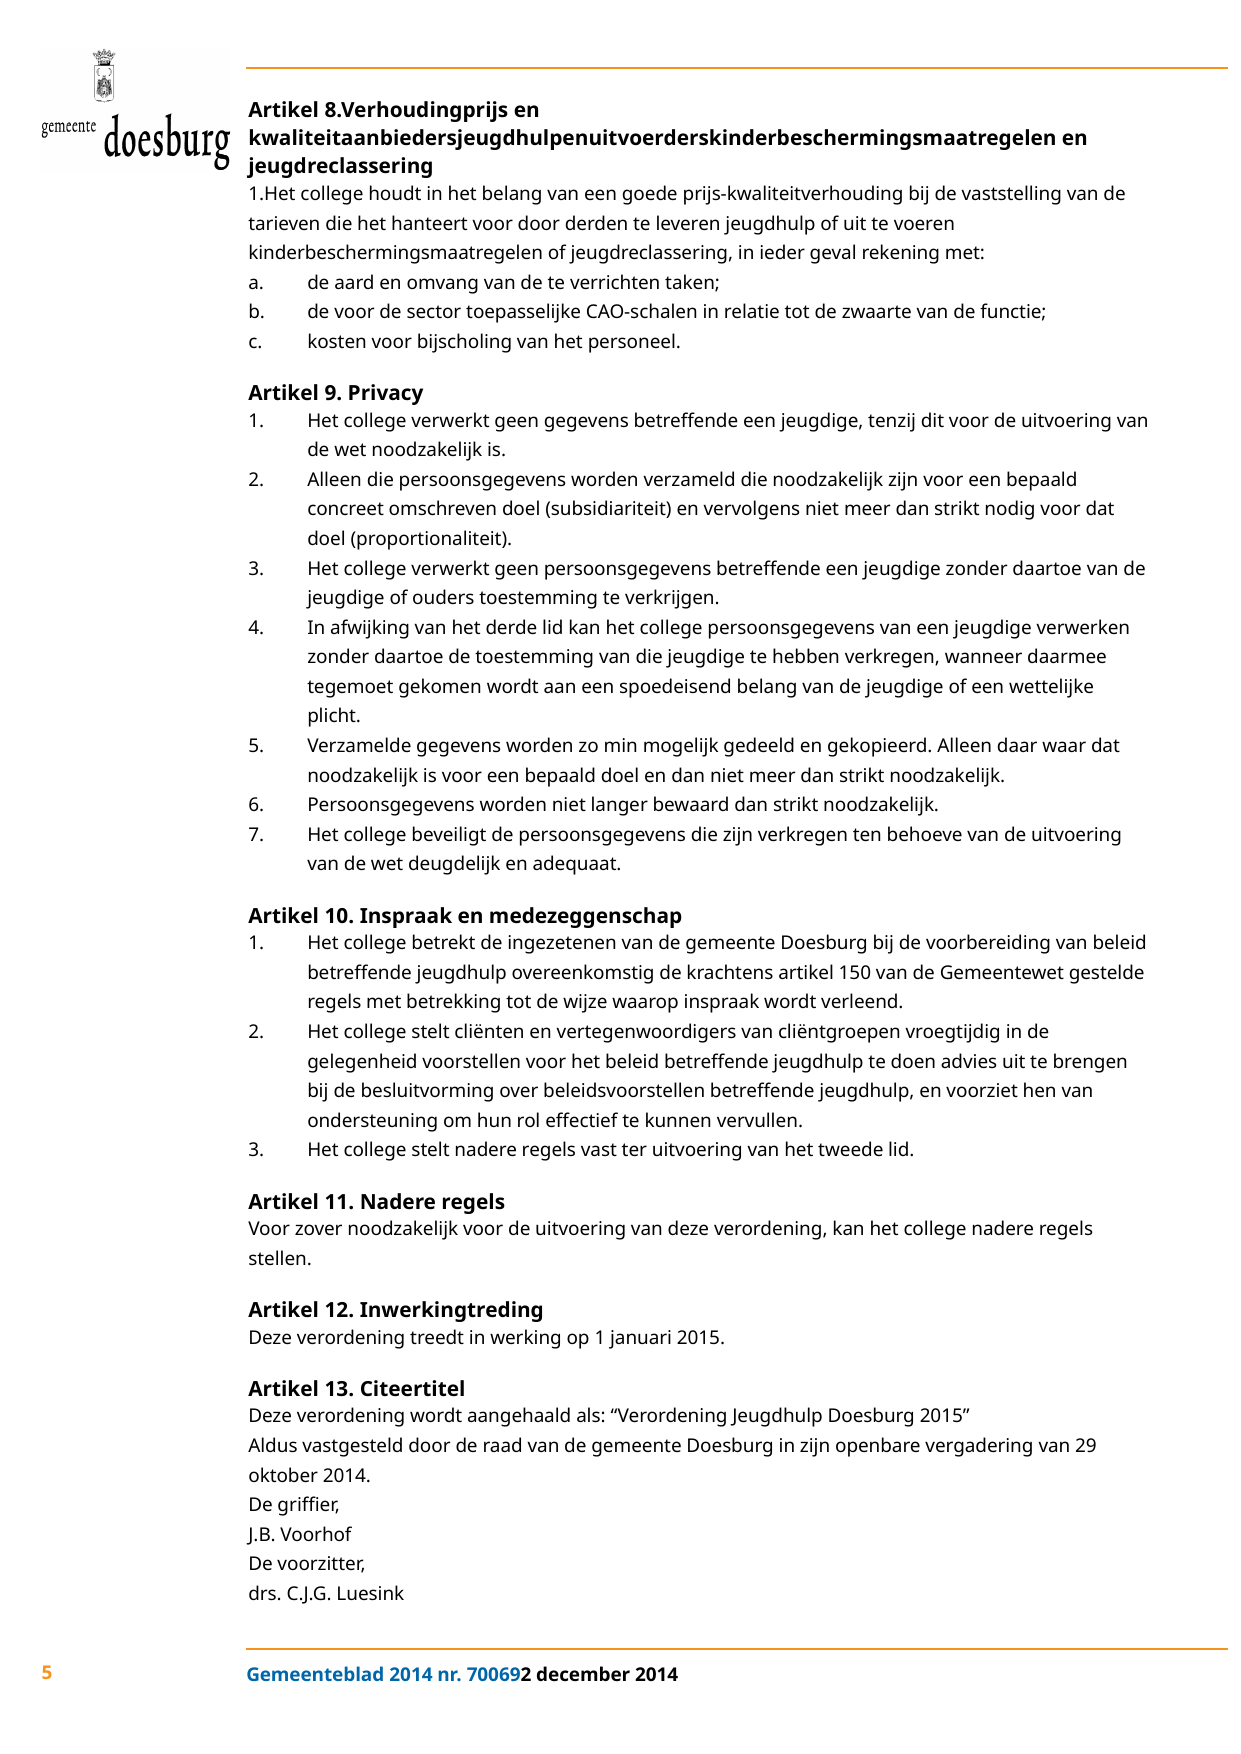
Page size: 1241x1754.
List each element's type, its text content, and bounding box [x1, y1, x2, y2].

list Het college beveiligt de persoonsgegevens die zijn verkregen ten behoeve van de uitvoering van de wet deugdelijk en adequaat. [248, 821, 1152, 876]
text Deze verordening wordt aangehaald als: “Verordening Jeugdhulp Doesburg 2015” [248, 1403, 1152, 1428]
list Het college verwerkt geen gegevens betreffende een jeugdige, tenzij dit voor de uitvoering van de wet noodzakelijk is. [248, 407, 1152, 462]
text Artikel 12. Inwerkingtreding [248, 1295, 1152, 1324]
list Alleen die persoonsgegevens worden verzameld die noodzakelijk zijn voor een bepaald concreet omschreven doel (subsidiariteit) en vervolgens niet meer dan strikt nodig voor dat doel (proportionaliteit). [248, 466, 1152, 551]
text Deze verordening treedt in werking op 1 januari 2015. [248, 1324, 1152, 1349]
list Het college stelt cliënten en vertegenwoordigers van cliëntgroepen vroegtijdig in de gelegenheid voorstellen voor het beleid betreffende jeugdhulp te doen advies uit te brengen bij de besluitvorming over beleidsvoorstellen betreffende jeugdhulp, en voorziet hen van ondersteuning om hun rol effectief te kunnen vervullen. [248, 1018, 1152, 1133]
text De voorzitter, [248, 1551, 1152, 1576]
text 1.Het college houdt in het belang van een goede prijs-kwaliteitverhouding bij de vaststelling van de tarieven die het hanteert voor door derden te leveren jeugdhulp of uit te voeren kinderbeschermingsmaatregelen of jeugdreclassering, in ieder geval rekening met: [248, 180, 1152, 265]
list Verzamelde gegevens worden zo min mogelijk gedeeld en gekopieerd. Alleen daar waar dat noodzakelijk is voor een bepaald doel en dan niet meer dan strikt noodzakelijk. [248, 732, 1152, 788]
text Artikel 8.Verhoudingprijs en kwaliteitaanbiedersjeugdhulpenuitvoerderskinderbeschermingsmaatregelen en jeugdreclassering [248, 95, 1152, 180]
text J.B. Voorhof [248, 1521, 1152, 1547]
text drs. C.J.G. Luesink [248, 1580, 1152, 1606]
text Artikel 10. Inspraak en medezeggenschap [248, 901, 1152, 929]
list kosten voor bijscholing van het personeel. [248, 328, 1152, 354]
list Het college stelt nadere regels vast ter uitvoering van het tweede lid. [248, 1137, 1152, 1162]
text Artikel 13. Citeertitel [248, 1374, 1152, 1403]
list Het college betrekt de ingezetenen van de gemeente Doesburg bij de voorbereiding van beleid betreffende jeugdhulp overeenkomstig de krachtens artikel 150 van de Gemeentewet gestelde regels met betrekking tot de wijze waarop inspraak wordt verleend. [248, 929, 1152, 1014]
picture [41, 47, 231, 172]
list Het college verwerkt geen persoonsgegevens betreffende een jeugdige zonder daartoe van de jeugdige of ouders toestemming te verkrijgen. [248, 555, 1152, 610]
text Aldus vastgesteld door de raad van de gemeente Doesburg in zijn openbare vergadering van 29 oktober 2014. [248, 1432, 1152, 1488]
text De griffier, [248, 1491, 1152, 1517]
list In afwijking van het derde lid kan het college persoonsgegevens van een jeugdige verwerken zonder daartoe de toestemming van die jeugdige te hebben verkregen, wanneer daarmee tegemoet gekomen wordt aan een spoedeisend belang van de jeugdige of een wettelijke plicht. [248, 614, 1152, 728]
list de aard en omvang van de te verrichten taken; [248, 269, 1152, 294]
list de voor de sector toepasselijke CAO-schalen in relatie tot de zwaarte van de functie; [248, 298, 1152, 324]
text Artikel 9. Privacy [248, 378, 1152, 407]
text Artikel 11. Nadere regels [248, 1187, 1152, 1215]
list Persoonsgegevens worden niet langer bewaard dan strikt noodzakelijk. [248, 791, 1152, 817]
text Voor zover noodzakelijk voor de uitvoering van deze verordening, kan het college nadere regels stellen. [248, 1215, 1152, 1271]
